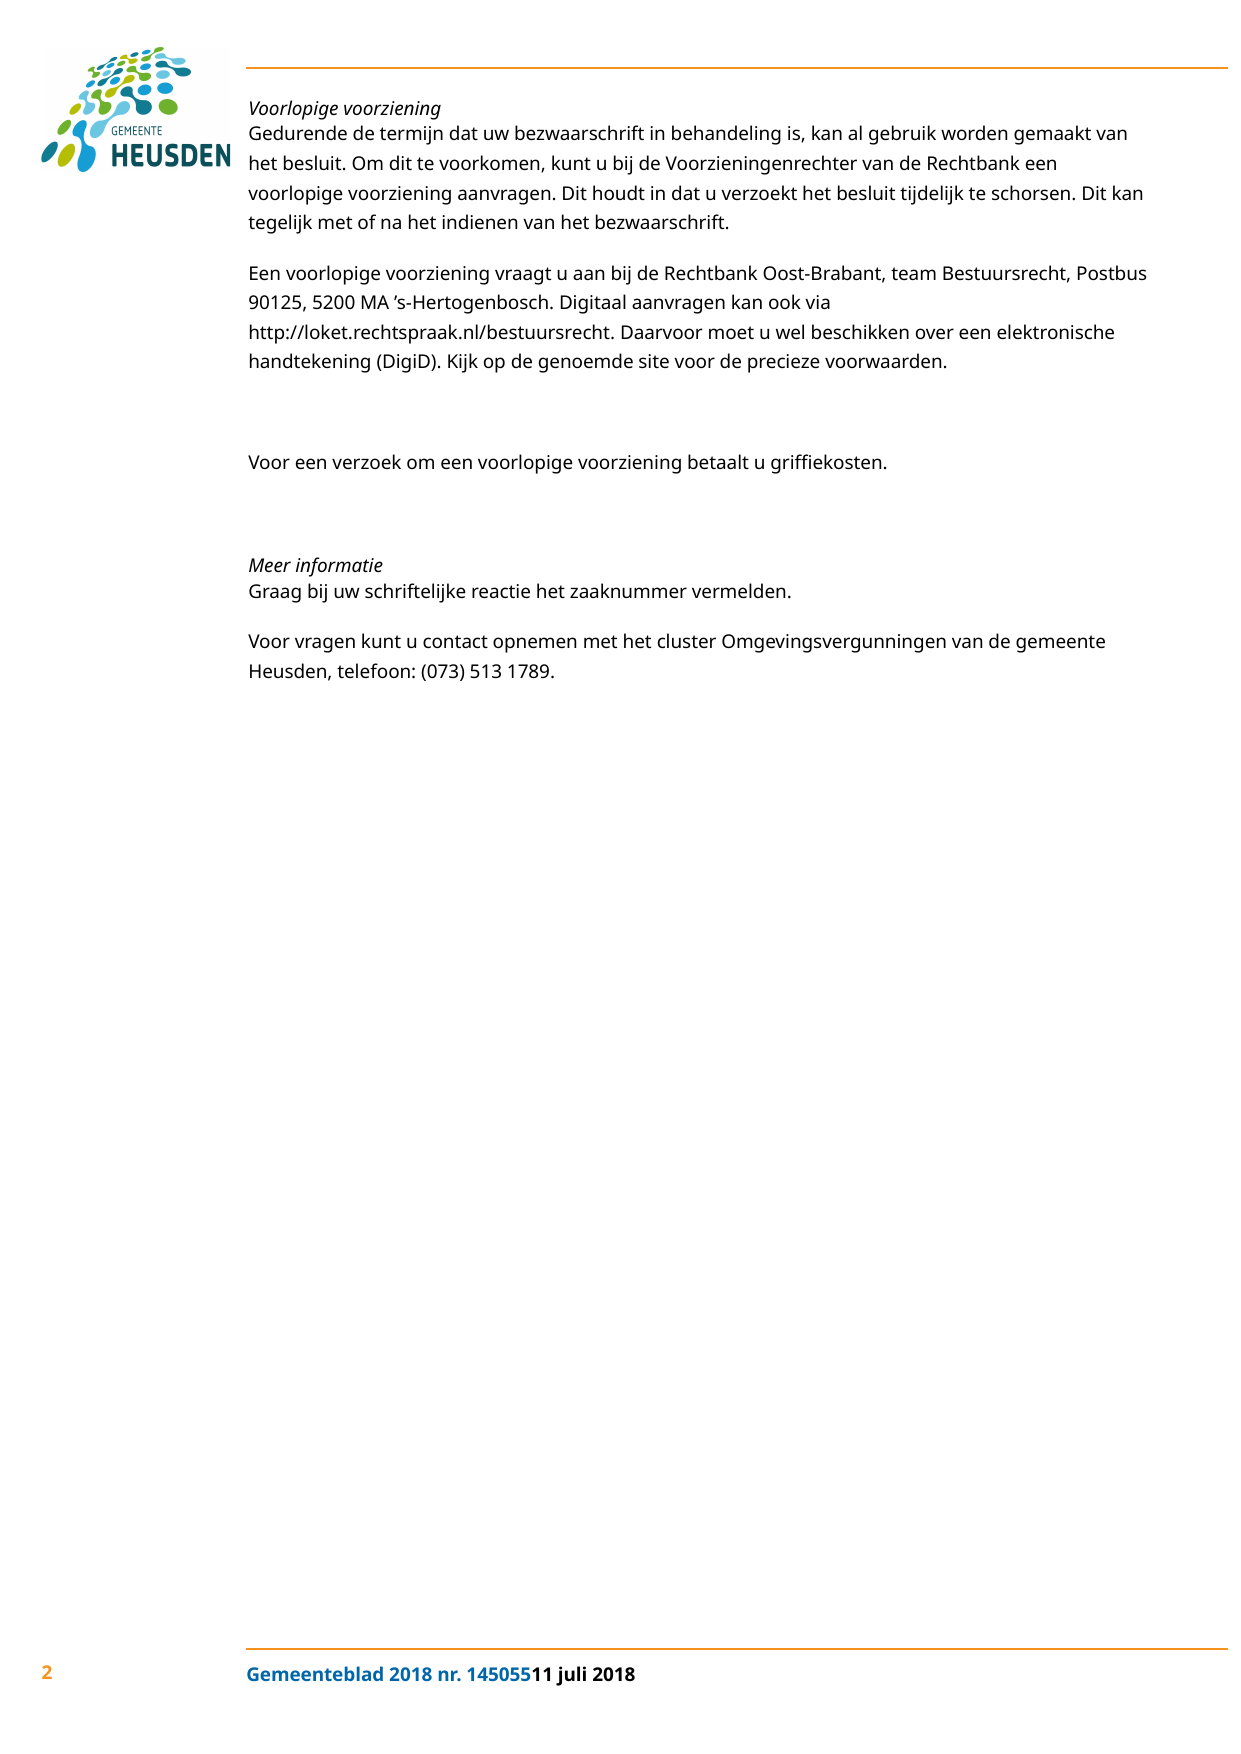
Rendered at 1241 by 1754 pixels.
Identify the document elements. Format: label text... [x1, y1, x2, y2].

text Meer informatie [248, 552, 1152, 578]
text Voorlopige voorziening [248, 95, 1152, 121]
picture [41, 47, 231, 172]
text Graag bij uw schriftelijke reactie het zaaknummer vermelden. [248, 578, 1152, 604]
text Gedurende de termijn dat uw bezwaarschrift in behandeling is, kan al gebruik worden gemaakt van het besluit. Om dit te voorkomen, kunt u bij de Voorzieningenrechter van de Rechtbank een voorlopige voorziening aanvragen. Dit houdt in dat u verzoekt het besluit tijdelijk te schorsen. Dit kan tegelijk met of na het indienen van het bezwaarschrift. [248, 121, 1152, 235]
text Voor een verzoek om een voorlopige voorziening betaalt u griffiekosten. [248, 449, 1152, 475]
text Een voorlopige voorziening vraagt u aan bij de Rechtbank Oost-Brabant, team Bestuursrecht, Postbus 90125, 5200 MA ’s-Hertogenbosch. Digitaal aanvragen kan ook via http://loket.rechtspraak.nl/bestuursrecht. Daarvoor moet u wel beschikken over een elektronische handtekening (DigiD). Kijk op de genoemde site voor de precieze voorwaarden. [248, 260, 1152, 374]
text Voor vragen kunt u contact opnemen met het cluster Omgevingsvergunningen van de gemeente Heusden, telefoon: (073) 513 1789. [248, 629, 1152, 684]
